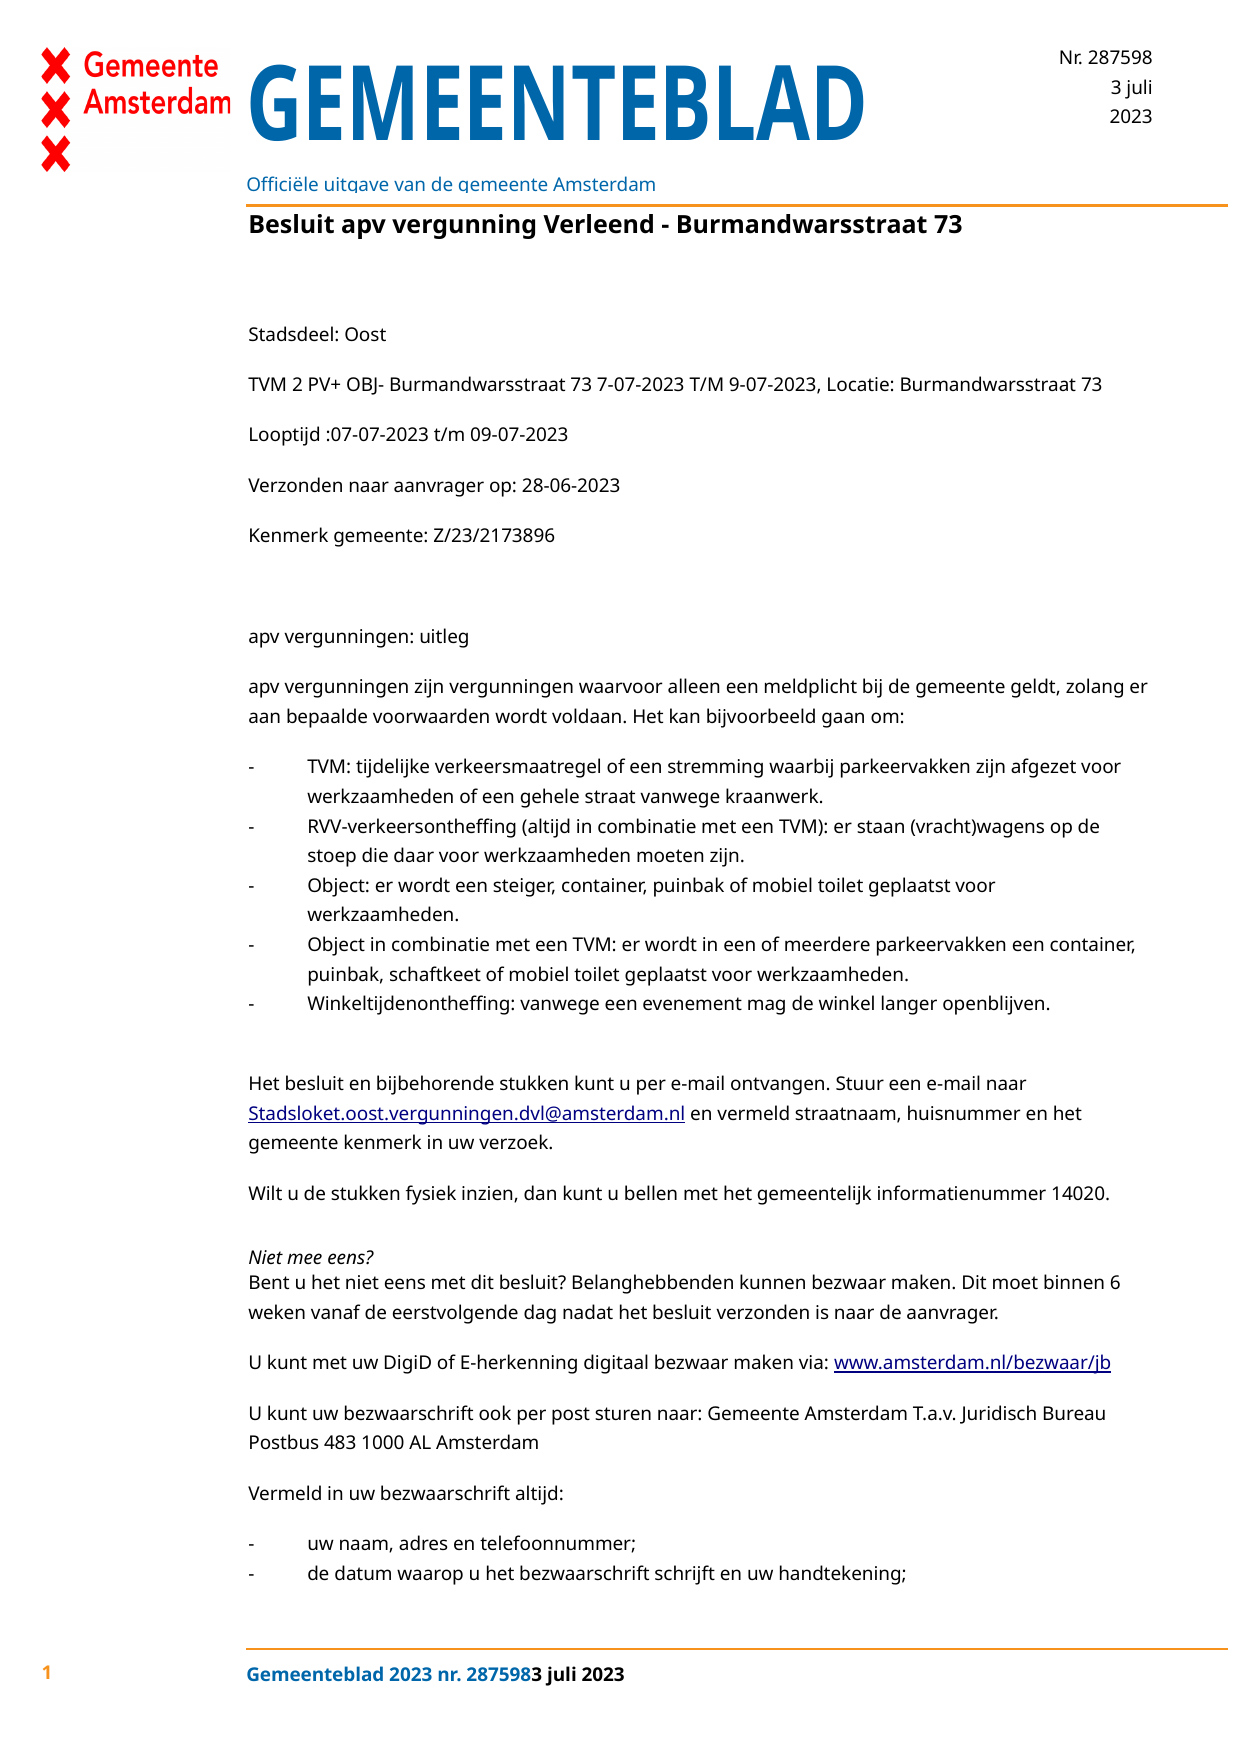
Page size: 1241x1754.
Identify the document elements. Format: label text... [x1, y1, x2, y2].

list TVM: tijdelijke verkeersmaatregel of een stremming waarbij parkeervakken zijn afgezet voor werkzaamheden of een gehele straat vanwege kraanwerk. [248, 754, 1152, 809]
text apv vergunningen: uitleg [248, 623, 1152, 649]
text Besluit apv vergunning Verleend - Burmandwarsstraat 73 [248, 207, 1152, 241]
text Stadsdeel: Oost [248, 321, 1152, 346]
text Bent u het niet eens met dit besluit? Belanghebbenden kunnen bezwaar maken. Dit moet binnen 6 weken vanaf de eerstvolgende dag nadat het besluit verzonden is naar de aanvrager. [248, 1269, 1152, 1325]
text TVM 2 PV+ OBJ- Burmandwarsstraat 73 7-07-2023 T/M 9-07-2023, Locatie: Burmandwarsstraat 73 [248, 371, 1152, 397]
text Looptijd :07-07-2023 t/m 09-07-2023 [248, 422, 1152, 447]
text Kenmerk gemeente: Z/23/2173896 [248, 522, 1152, 548]
picture [41, 47, 231, 172]
text Niet mee eens? [248, 1244, 1152, 1269]
text Het besluit en bijbehorende stukken kunt u per e-mail ontvangen. Stuur een e-mail naar Stadsloket.oost.vergunningen.dvl@amsterdam.nl en vermeld straatnaam, huisnummer en het gemeente kenmerk in uw verzoek. [248, 1070, 1152, 1155]
text U kunt met uw DigiD of E-herkenning digitaal bezwaar maken via: www.amsterdam.nl/bezwaar/jb [248, 1349, 1152, 1375]
list uw naam, adres en telefoonnummer; [248, 1530, 1152, 1556]
text Verzonden naar aanvrager op: 28-06-2023 [248, 472, 1152, 498]
list Object in combinatie met een TVM: er wordt in een of meerdere parkeervakken een container, puinbak, schaftkeet of mobiel toilet geplaatst voor werkzaamheden. [248, 931, 1152, 986]
list RVV-verkeersontheffing (altijd in combinatie met een TVM): er staan (vracht)wagens op de stoep die daar voor werkzaamheden moeten zijn. [248, 813, 1152, 868]
text apv vergunningen zijn vergunningen waarvoor alleen een meldplicht bij de gemeente geldt, zolang er aan bepaalde voorwaarden wordt voldaan. Het kan bijvoorbeeld gaan om: [248, 674, 1152, 729]
text U kunt uw bezwaarschrift ook per post sturen naar: Gemeente Amsterdam T.a.v. Juridisch Bureau Postbus 483 1000 AL Amsterdam [248, 1400, 1152, 1455]
list de datum waarop u het bezwaarschrift schrijft en uw handtekening; [248, 1560, 1152, 1586]
list Winkeltijdenontheffing: vanwege een evenement mag de winkel langer openblijven. [248, 990, 1152, 1016]
text Wilt u de stukken fysiek inzien, dan kunt u bellen met het gemeentelijk informatienummer 14020. [248, 1180, 1152, 1206]
list Object: er wordt een steiger, container, puinbak of mobiel toilet geplaatst voor werkzaamheden. [248, 872, 1152, 927]
text Vermeld in uw bezwaarschrift altijd: [248, 1480, 1152, 1506]
